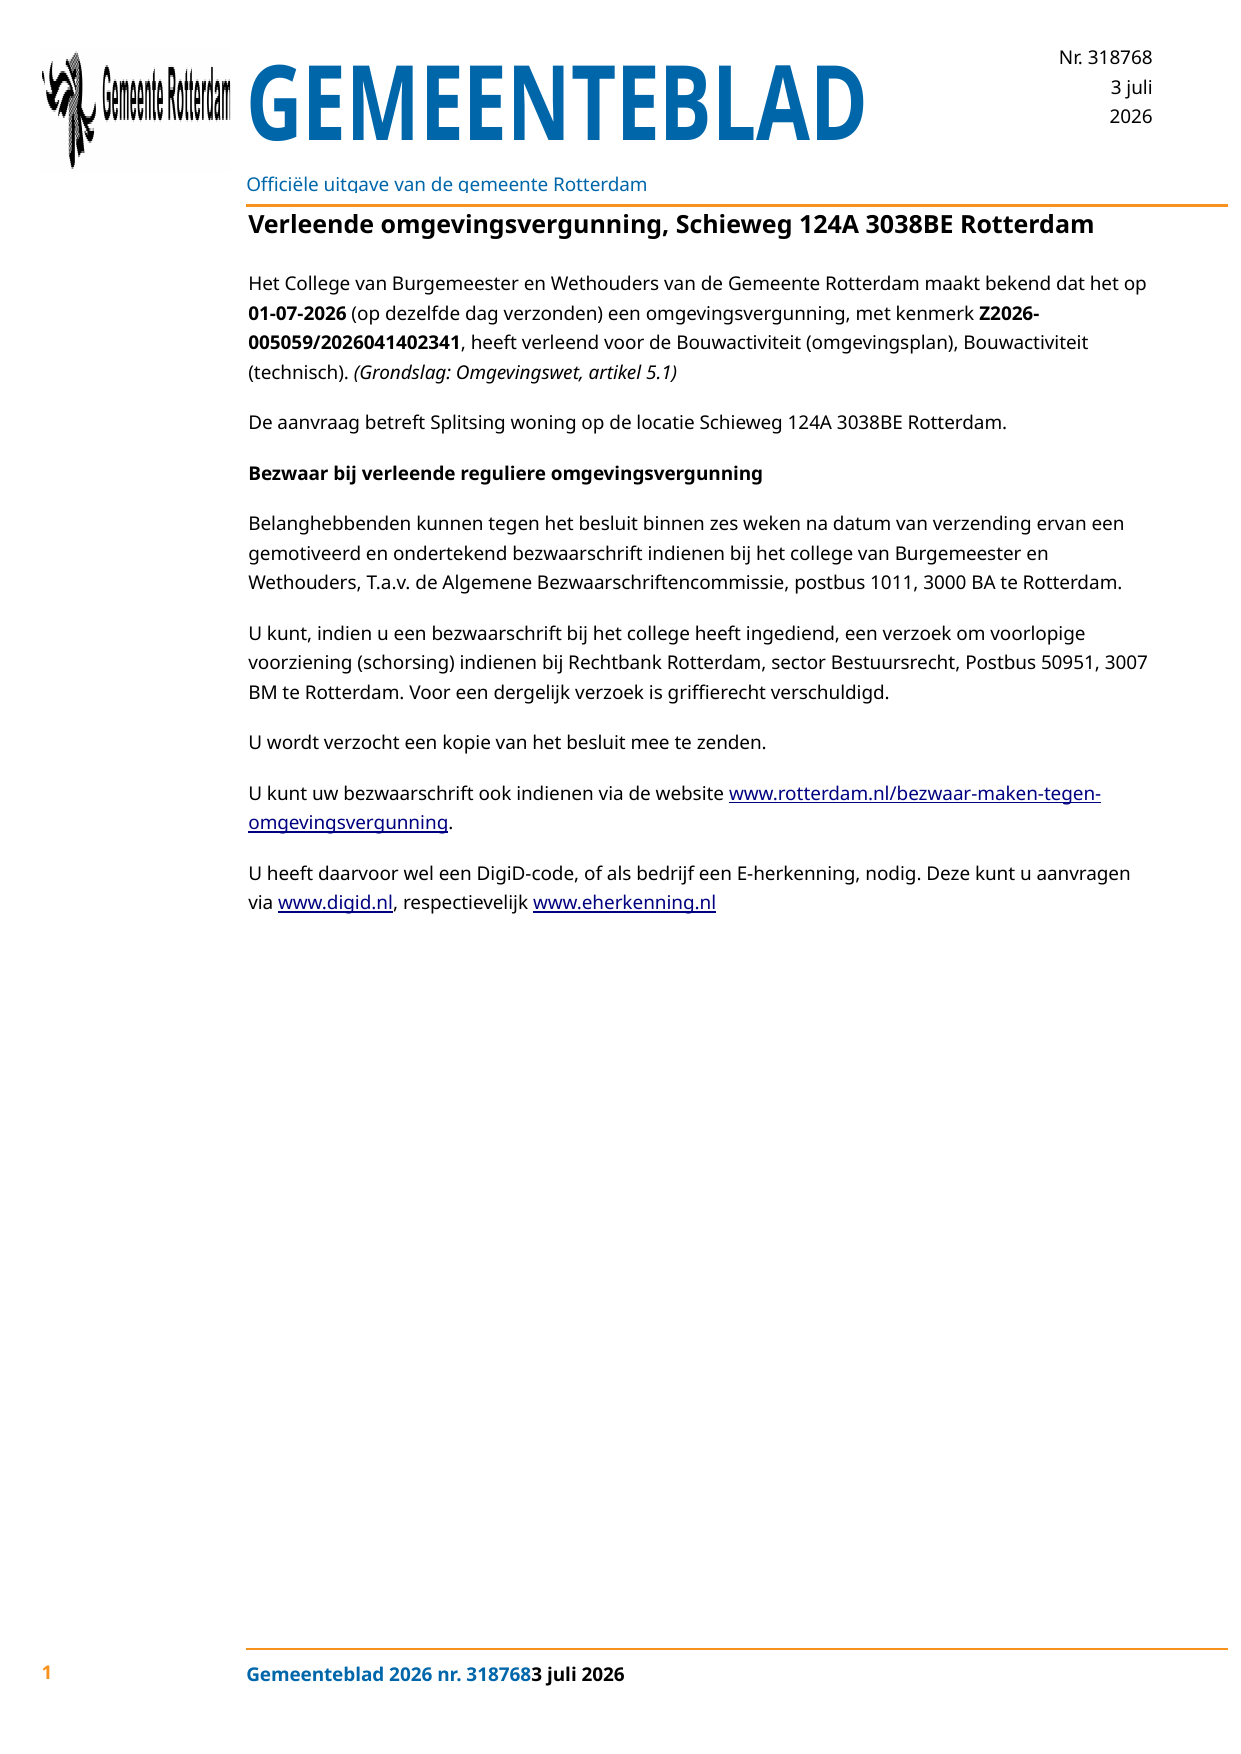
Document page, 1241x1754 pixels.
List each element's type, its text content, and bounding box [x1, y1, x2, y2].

text U heeft daarvoor wel een DigiD-code, of als bedrijf een E-herkenning, nodig. Deze kunt u aanvragen via www.digid.nl, respectievelijk www.eherkenning.nl [248, 860, 1152, 915]
text U kunt uw bezwaarschrift ook indienen via de website www.rotterdam.nl/bezwaar-maken-tegen-omgevingsvergunning. [248, 780, 1152, 835]
text De aanvraag betreft Splitsing woning op de locatie Schieweg 124A 3038BE Rotterdam. [248, 409, 1152, 435]
text Bezwaar bij verleende reguliere omgevingsvergunning [248, 460, 1152, 486]
text U wordt verzocht een kopie van het besluit mee te zenden. [248, 729, 1152, 755]
picture [41, 47, 231, 172]
text U kunt, indien u een bezwaarschrift bij het college heeft ingediend, een verzoek om voorlopige voorziening (schorsing) indienen bij Rechtbank Rotterdam, sector Bestuursrecht, Postbus 50951, 3007 BM te Rotterdam. Voor een dergelijk verzoek is griffierecht verschuldigd. [248, 620, 1152, 705]
text Verleende omgevingsvergunning, Schieweg 124A 3038BE Rotterdam [248, 207, 1152, 241]
text Het College van Burgemeester en Wethouders van de Gemeente Rotterdam maakt bekend dat het op 01-07-2026 (op dezelfde dag verzonden) een omgevingsvergunning, met kenmerk Z2026-005059/2026041402341, heeft verleend voor de Bouwactiviteit (omgevingsplan), Bouwactiviteit (technisch). (Grondslag: Omgevingswet, artikel 5.1) [248, 270, 1152, 385]
text Belanghebbenden kunnen tegen het besluit binnen zes weken na datum van verzending ervan een gemotiveerd en ondertekend bezwaarschrift indienen bij het college van Burgemeester en Wethouders, T.a.v. de Algemene Bezwaarschriftencommissie, postbus 1011, 3000 BA te Rotterdam. [248, 510, 1152, 595]
